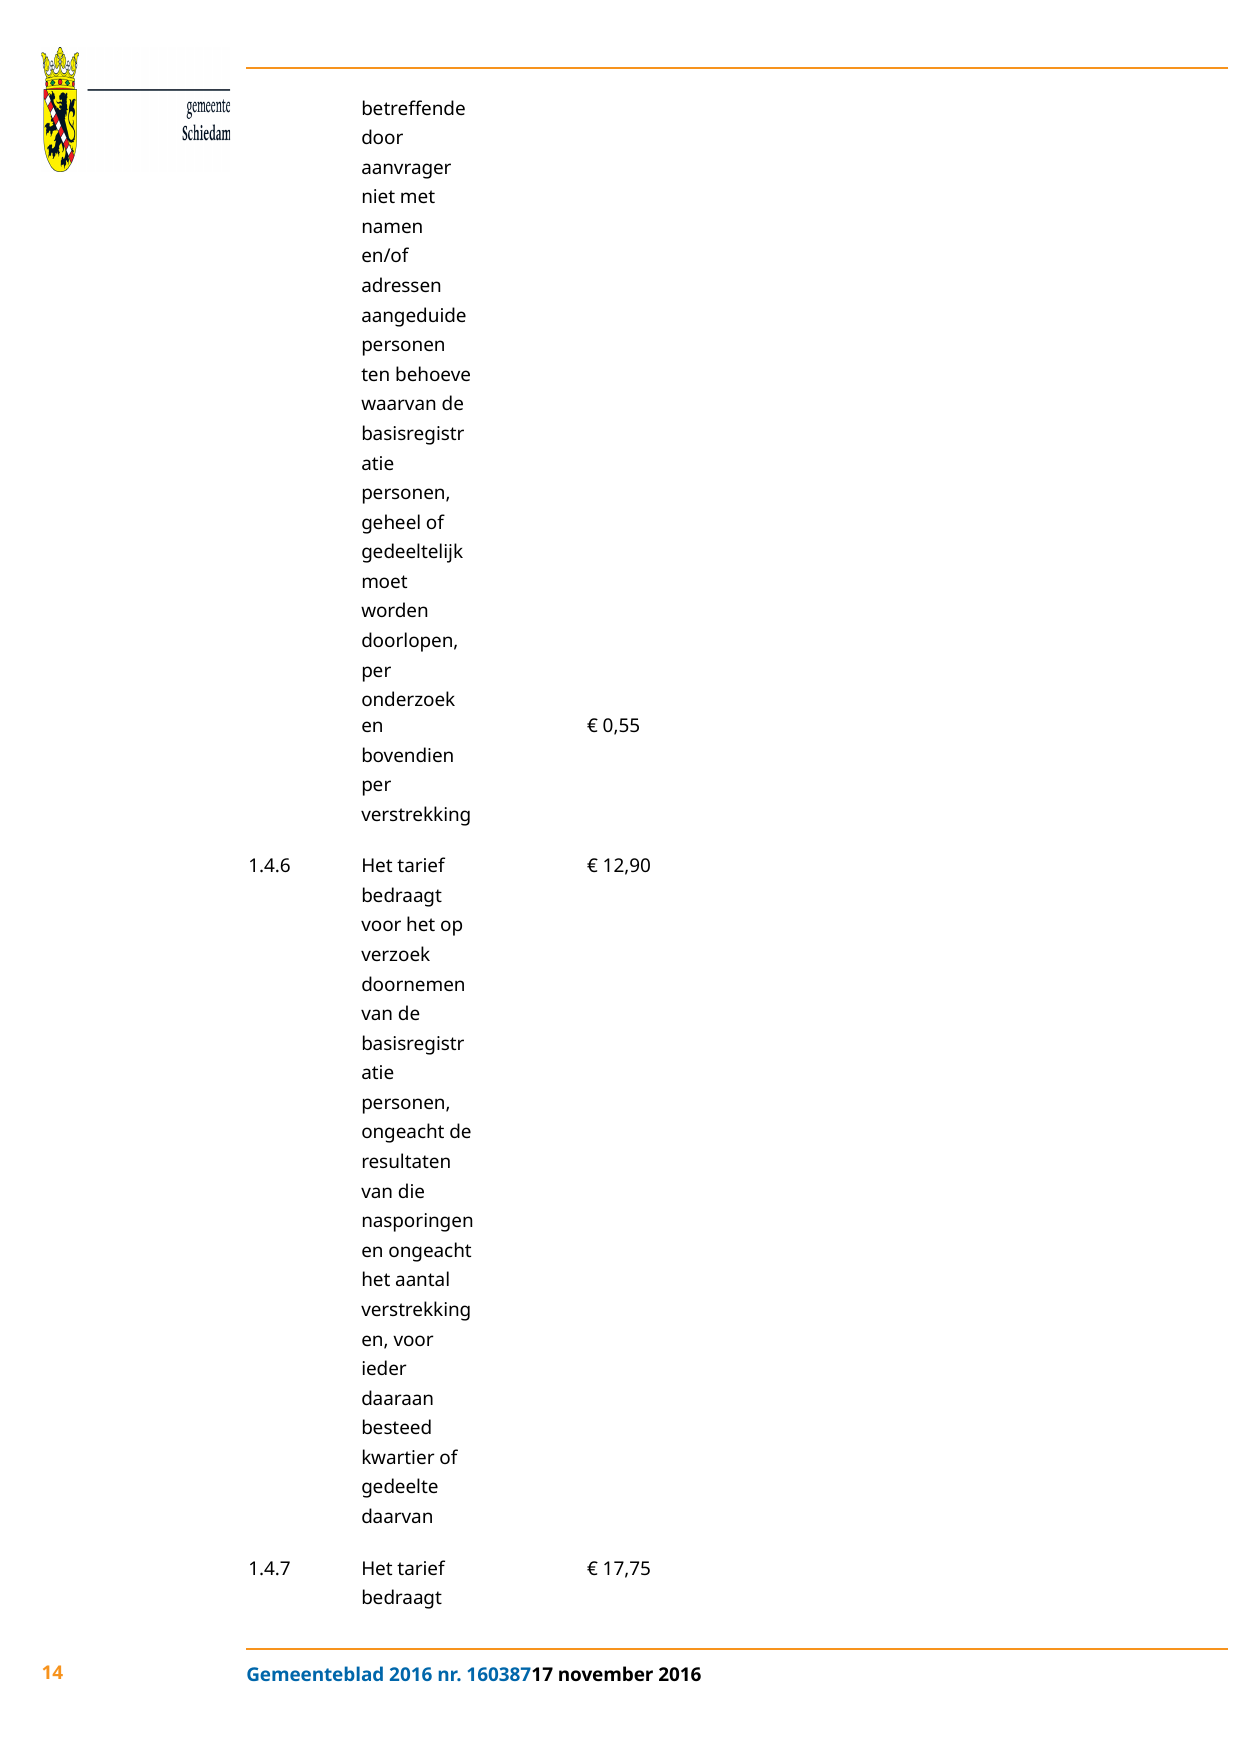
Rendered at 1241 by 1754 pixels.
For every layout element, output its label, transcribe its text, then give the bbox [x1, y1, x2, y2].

table_cell Het tarief bedraagt voor het op verzoek doornemen van de basisregistratie personen, ongeacht de resultaten van die nasporingen en ongeacht het aantal verstrekkingen, voor ieder daaraan besteed kwartier of gedeelte daarvan [361, 853, 474, 1529]
table_cell [587, 827, 700, 852]
table_cell [587, 1529, 700, 1555]
table_cell [248, 712, 361, 827]
table_cell [248, 95, 361, 712]
table_cell [474, 1555, 587, 1610]
table_cell en bovendien per verstrekking [361, 712, 474, 827]
table_cell € 0,55 [587, 712, 700, 827]
table_cell [587, 95, 700, 712]
table_cell 1.4.7 [248, 1555, 361, 1610]
table_cell [248, 1529, 361, 1555]
table_cell [474, 1529, 587, 1555]
table_cell € 17,75 [587, 1555, 700, 1610]
table_cell [474, 853, 587, 1529]
table_cell [361, 1529, 474, 1555]
table_cell Het tarief bedraagt [361, 1555, 474, 1610]
table_cell [361, 827, 474, 852]
table_cell 1.4.6 [248, 853, 361, 1529]
table_cell [474, 95, 587, 712]
table_cell [474, 827, 587, 852]
table_cell betreffende door aanvrager niet met namen en/of adressen aangeduide personen ten behoeve waarvan de basisregistratie personen, geheel of gedeeltelijk moet worden doorlopen, per onderzoek [361, 95, 474, 712]
table_cell [248, 827, 361, 852]
table_cell € 12,90 [587, 853, 700, 1529]
picture [41, 47, 231, 172]
table_cell [474, 712, 587, 827]
